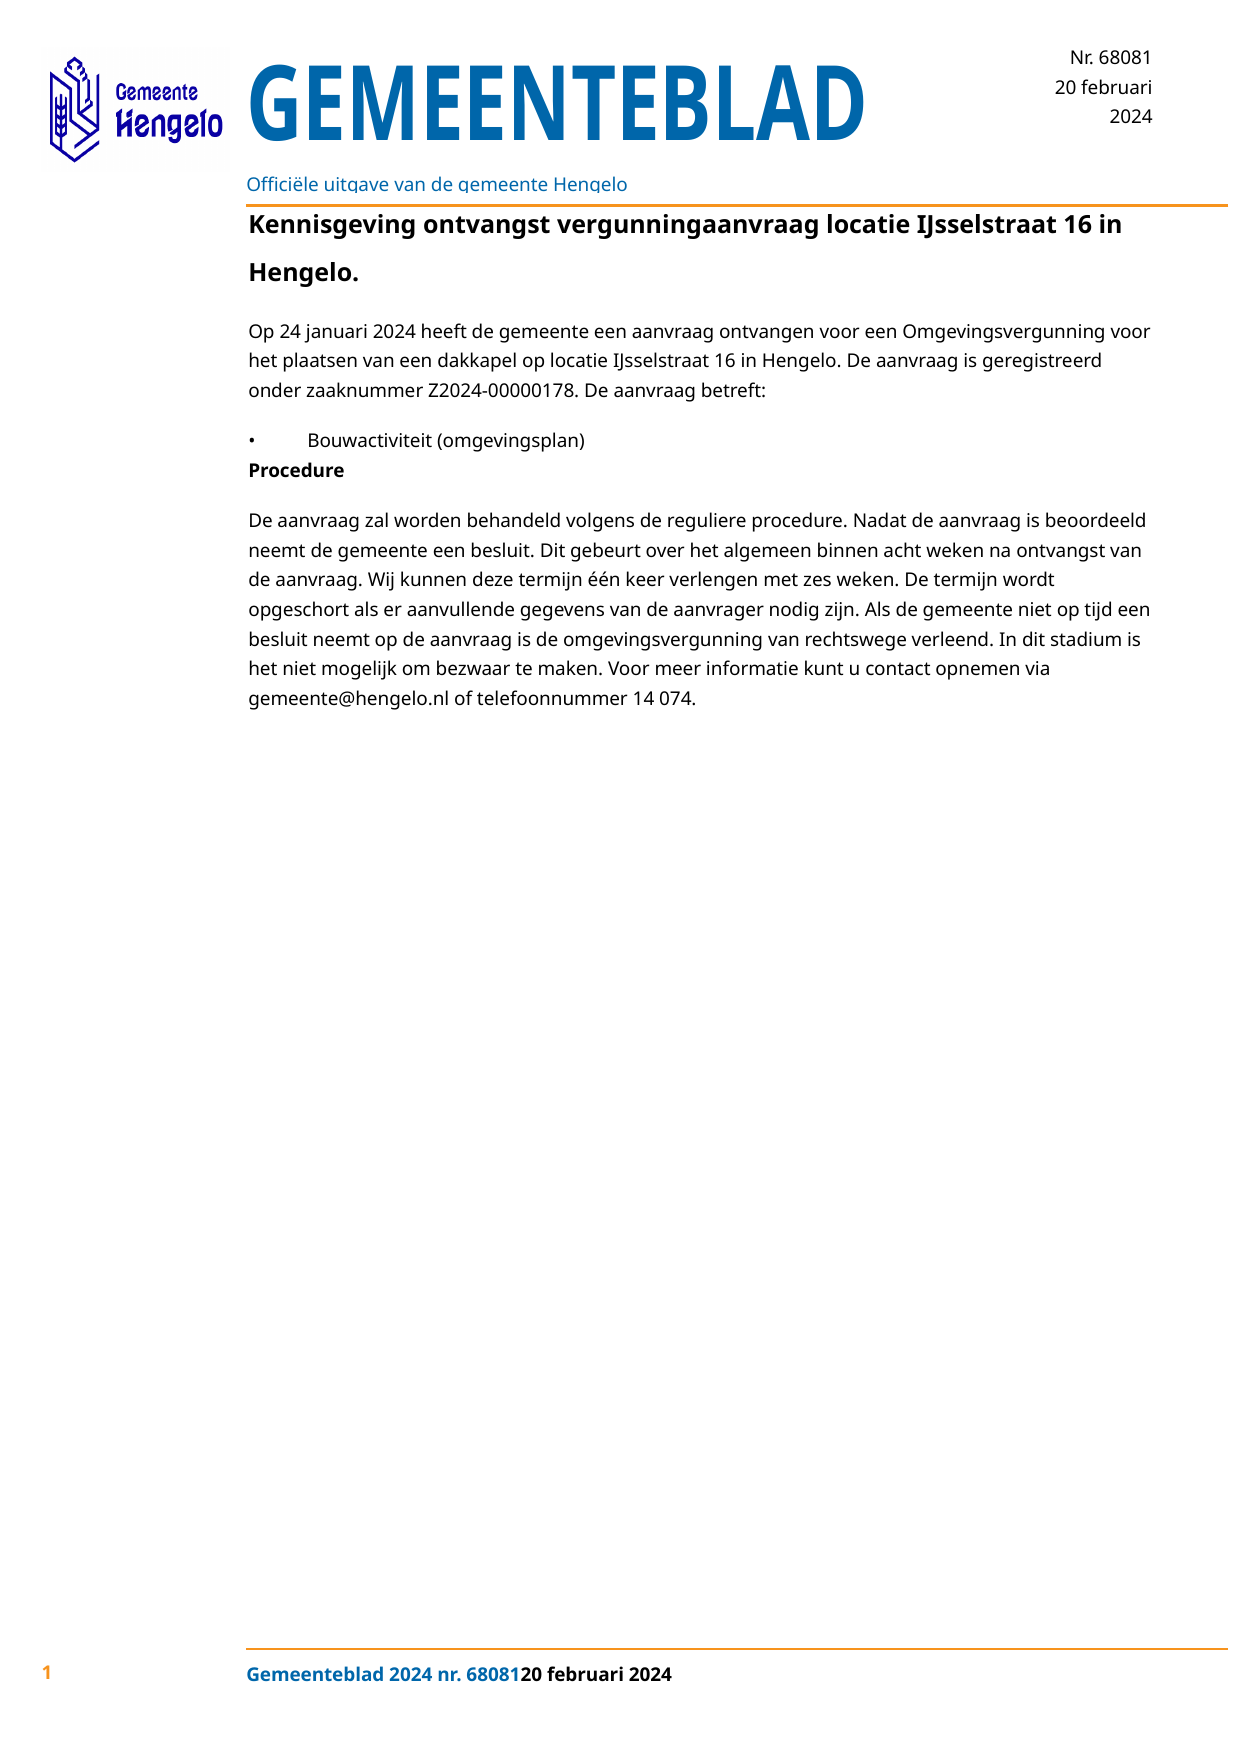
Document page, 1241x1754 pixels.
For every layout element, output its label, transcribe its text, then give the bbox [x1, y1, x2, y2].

text De aanvraag zal worden behandeld volgens de reguliere procedure. Nadat de aanvraag is beoordeeld neemt de gemeente een besluit. Dit gebeurt over het algemeen binnen acht weken na ontvangst van de aanvraag. Wij kunnen deze termijn één keer verlengen met zes weken. De termijn wordt opgeschort als er aanvullende gegevens van de aanvrager nodig zijn. Als de gemeente niet op tijd een besluit neemt op de aanvraag is de omgevingsvergunning van rechtswege verleend. In dit stadium is het niet mogelijk om bezwaar te maken. Voor meer informatie kunt u contact opnemen via gemeente@hengelo.nl of telefoonnummer 14 074. [248, 507, 1152, 711]
picture [41, 47, 231, 172]
text Procedure [248, 457, 1152, 483]
text Kennisgeving ontvangst vergunningaanvraag locatie IJsselstraat 16 in Hengelo. [248, 207, 1152, 288]
list Bouwactiviteit (omgevingsplan) [248, 427, 1152, 453]
text Op 24 januari 2024 heeft de gemeente een aanvraag ontvangen voor een Omgevingsvergunning voor het plaatsen van een dakkapel op locatie IJsselstraat 16 in Hengelo. De aanvraag is geregistreerd onder zaaknummer Z2024-00000178. De aanvraag betreft: [248, 318, 1152, 403]
